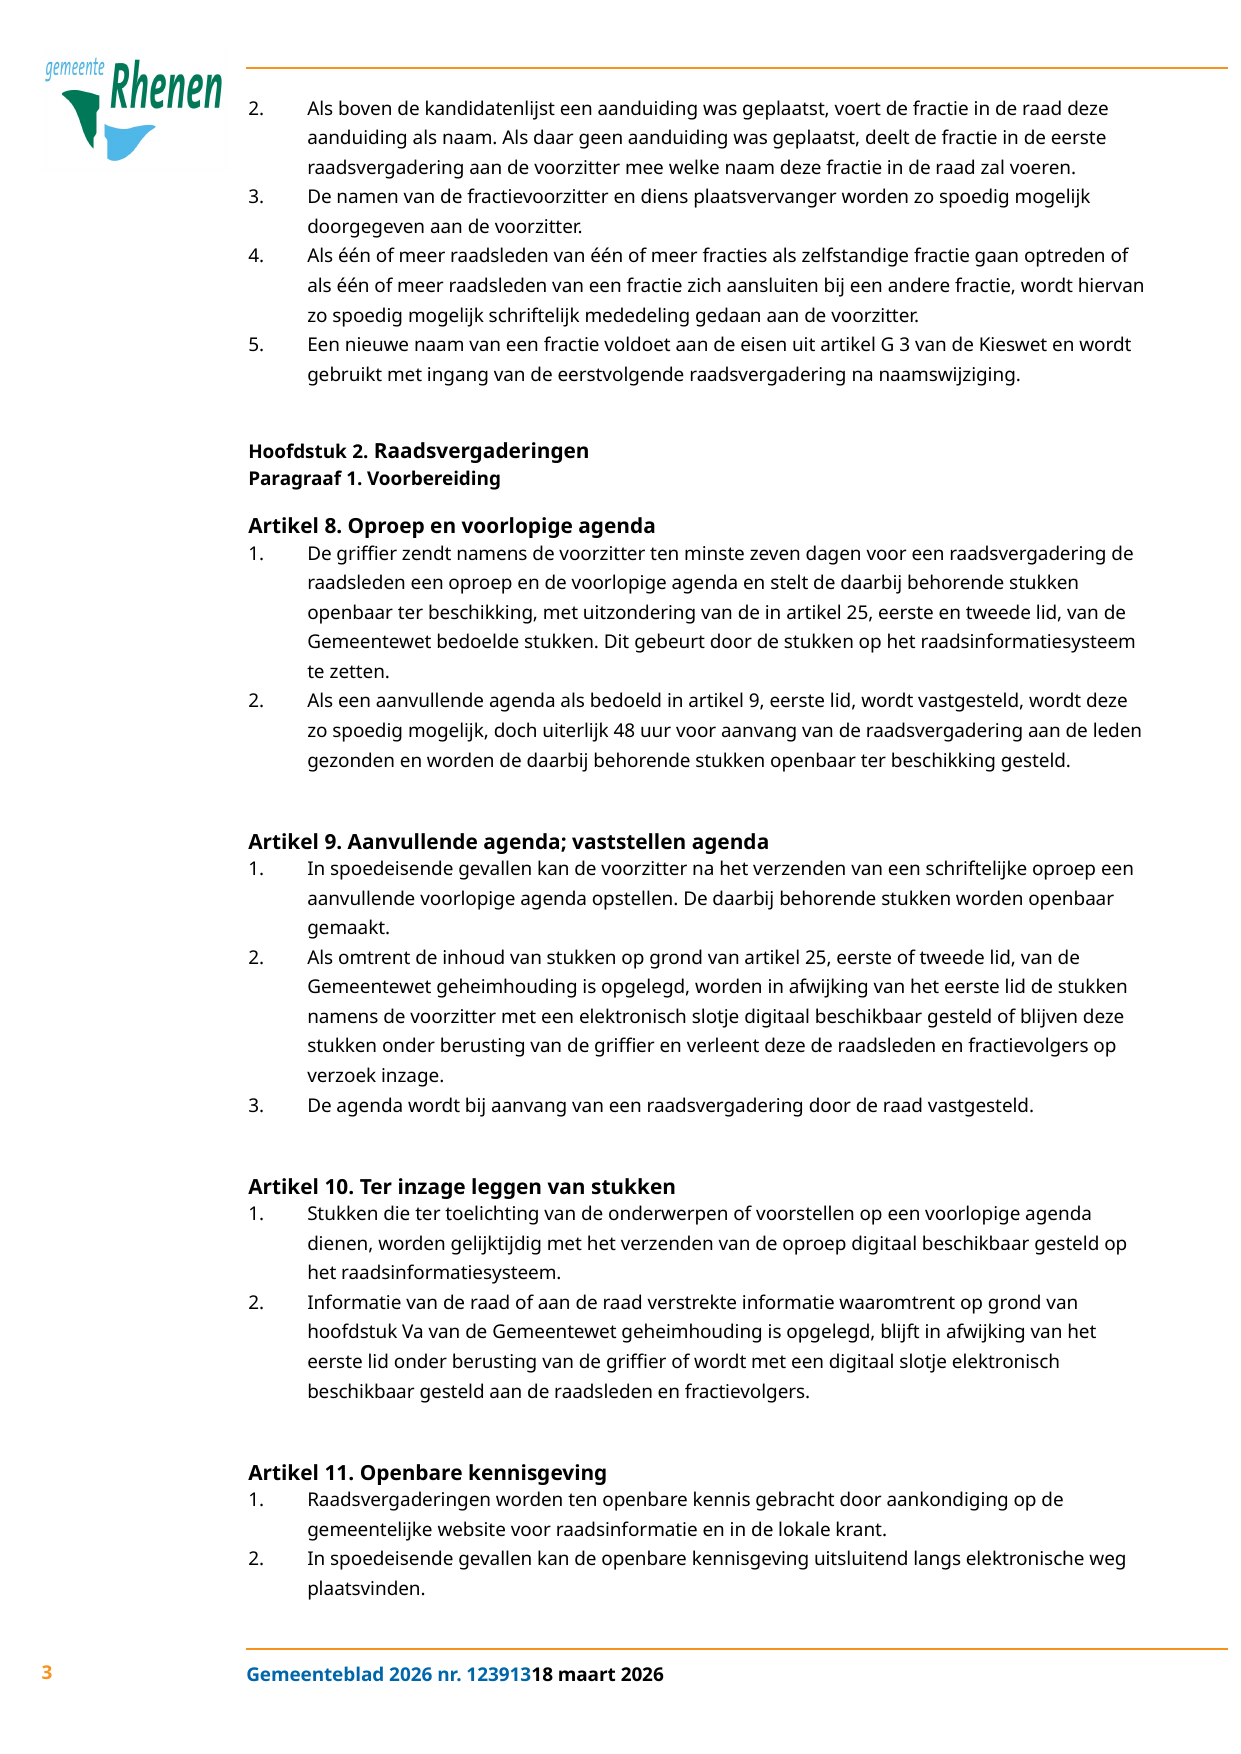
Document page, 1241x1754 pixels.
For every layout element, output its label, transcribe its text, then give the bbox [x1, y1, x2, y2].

list De agenda wordt bij aanvang van een raadsvergadering door de raad vastgesteld. [248, 1092, 1152, 1118]
list De griffier zendt namens de voorzitter ten minste zeven dagen voor een raadsvergadering de raadsleden een oproep en de voorlopige agenda en stelt de daarbij behorende stukken openbaar ter beschikking, met uitzondering van de in artikel 25, eerste en tweede lid, van de Gemeentewet bedoelde stukken. Dit gebeurt door de stukken op het raadsinformatiesysteem te zetten. [248, 540, 1152, 684]
text Artikel 11. Openbare kennisgeving [248, 1458, 1152, 1486]
text Hoofdstuk 2. Raadsvergaderingen [248, 436, 1152, 465]
list Een nieuwe naam van een fractie voldoet aan de eisen uit artikel G 3 van de Kieswet en wordt gebruikt met ingang van de eerstvolgende raadsvergadering na naamswijziging. [248, 331, 1152, 387]
list In spoedeisende gevallen kan de voorzitter na het verzenden van een schriftelijke oproep een aanvullende voorlopige agenda opstellen. De daarbij behorende stukken worden openbaar gemaakt. [248, 855, 1152, 940]
list Raadsvergaderingen worden ten openbare kennis gebracht door aankondiging op de gemeentelijke website voor raadsinformatie en in de lokale krant. [248, 1486, 1152, 1542]
list In spoedeisende gevallen kan de openbare kennisgeving uitsluitend langs elektronische weg plaatsvinden. [248, 1545, 1152, 1601]
text Artikel 8. Oproep en voorlopige agenda [248, 511, 1152, 540]
list Stukken die ter toelichting van de onderwerpen of voorstellen op een voorlopige agenda dienen, worden gelijktijdig met het verzenden van de oproep digitaal beschikbaar gesteld op het raadsinformatiesysteem. [248, 1200, 1152, 1285]
list De namen van de fractievoorzitter en diens plaatsvervanger worden zo spoedig mogelijk doorgegeven aan de voorzitter. [248, 183, 1152, 239]
text Artikel 10. Ter inzage leggen van stukken [248, 1172, 1152, 1200]
text Paragraaf 1. Voorbereiding [248, 465, 1152, 490]
text Artikel 9. Aanvullende agenda; vaststellen agenda [248, 827, 1152, 855]
picture [41, 47, 231, 172]
list Als een aanvullende agenda als bedoeld in artikel 9, eerste lid, wordt vastgesteld, wordt deze zo spoedig mogelijk, doch uiterlijk 48 uur voor aanvang van de raadsvergadering aan de leden gezonden en worden de daarbij behorende stukken openbaar ter beschikking gesteld. [248, 688, 1152, 772]
list Informatie van de raad of aan de raad verstrekte informatie waaromtrent op grond van hoofdstuk Va van de Gemeentewet geheimhouding is opgelegd, blijft in afwijking van het eerste lid onder berusting van de griffier of wordt met een digitaal slotje elektronisch beschikbaar gesteld aan de raadsleden en fractievolgers. [248, 1289, 1152, 1403]
list Als één of meer raadsleden van één of meer fracties als zelfstandige fractie gaan optreden of als één of meer raadsleden van een fractie zich aansluiten bij een andere fractie, wordt hiervan zo spoedig mogelijk schriftelijk mededeling gedaan aan de voorzitter. [248, 243, 1152, 328]
list Als boven de kandidatenlijst een aanduiding was geplaatst, voert de fractie in de raad deze aanduiding als naam. Als daar geen aanduiding was geplaatst, deelt de fractie in de eerste raadsvergadering aan de voorzitter mee welke naam deze fractie in de raad zal voeren. [248, 95, 1152, 180]
list Als omtrent de inhoud van stukken op grond van artikel 25, eerste of tweede lid, van de Gemeentewet geheimhouding is opgelegd, worden in afwijking van het eerste lid de stukken namens de voorzitter met een elektronisch slotje digitaal beschikbaar gesteld of blijven deze stukken onder berusting van de griffier en verleent deze de raadsleden en fractievolgers op verzoek inzage. [248, 944, 1152, 1088]
